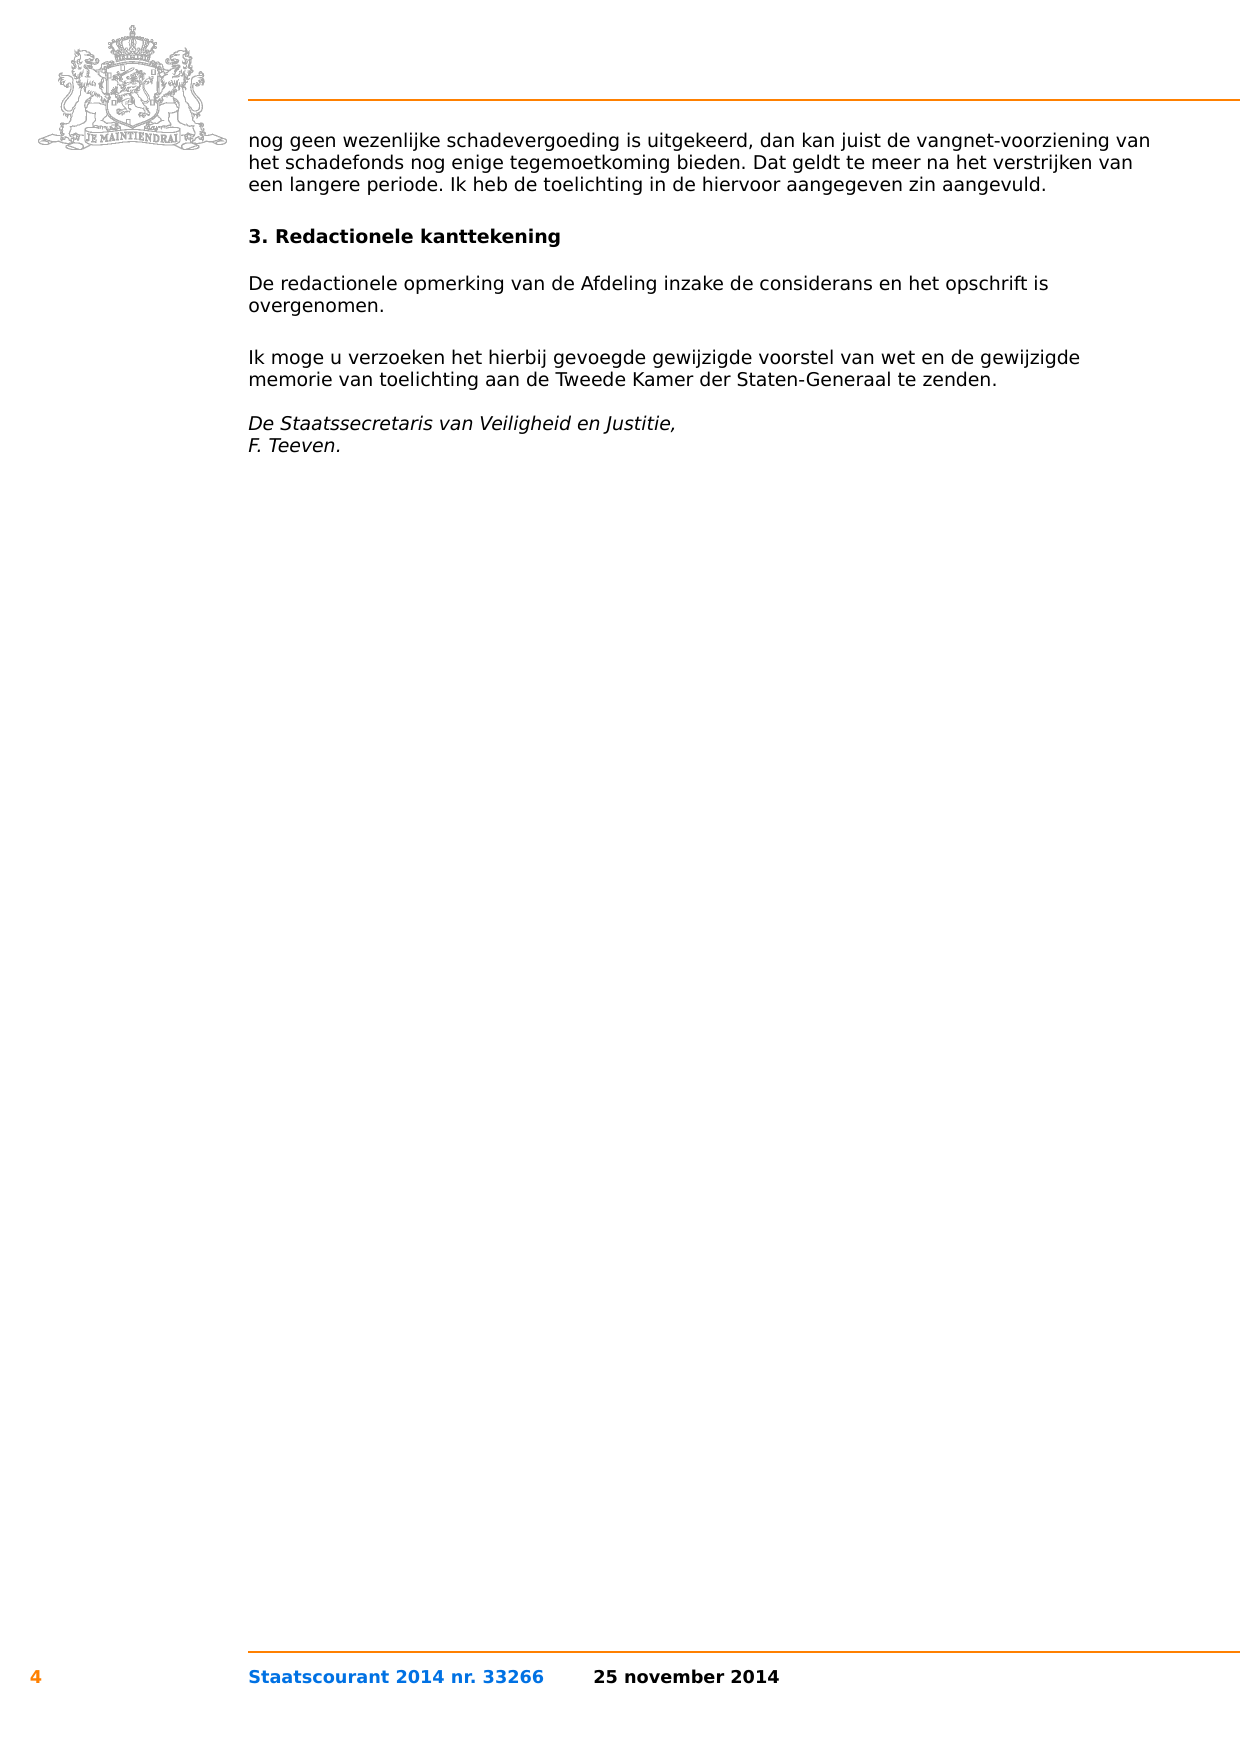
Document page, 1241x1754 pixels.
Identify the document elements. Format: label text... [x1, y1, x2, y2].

text De redactionele opmerking van de Afdeling inzake de considerans en het opschrift is overgenomen. [248, 273, 1163, 317]
subtitle 3. Redactionele kanttekening [248, 226, 1163, 248]
text Ik moge u verzoeken het hierbij gevoegde gewijzigde voorstel van wet en de gewijzigde memorie van toelichting aan de Tweede Kamer der Staten-Generaal te zenden. [248, 347, 1163, 391]
text nog geen wezenlijke schadevergoeding is uitgekeerd, dan kan juist de vangnet-voorziening van het schadefonds nog enige tegemoetkoming bieden. Dat geldt te meer na het verstrijken van een langere periode. Ik heb de toelichting in de hiervoor aangegeven zin aangevuld. [248, 130, 1163, 196]
picture [38, 25, 227, 150]
text De Staatssecretaris van Veiligheid en Justitie, F. Teeven. [248, 413, 1163, 457]
